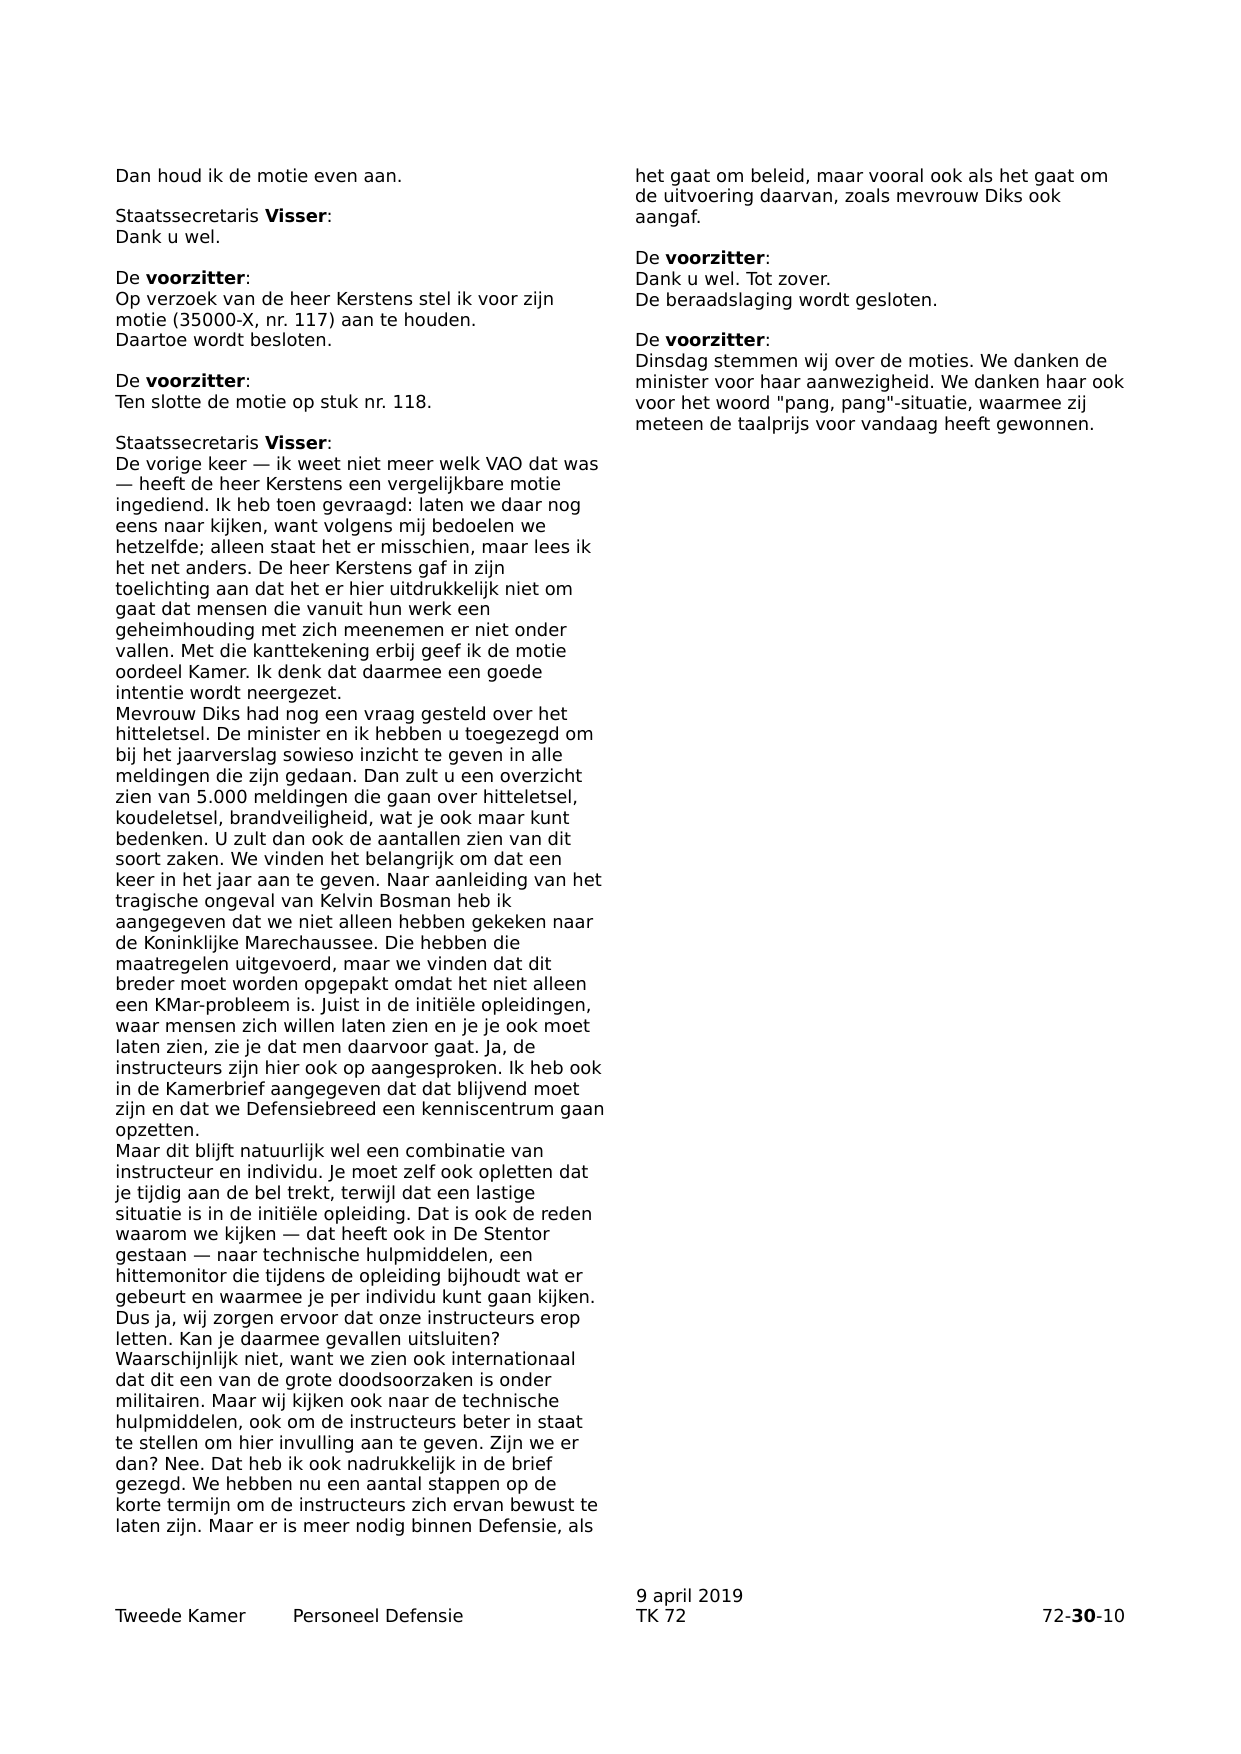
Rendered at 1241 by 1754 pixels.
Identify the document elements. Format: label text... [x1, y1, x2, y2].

text De vorige keer — ik weet niet meer welk VAO dat was — heeft de heer Kerstens een vergelijkbare motie ingediend. Ik heb toen gevraagd: laten we daar nog eens naar kijken, want volgens mij bedoelen we hetzelfde; alleen staat het er misschien, maar lees ik het net anders. De heer Kerstens gaf in zijn toelichting aan dat het er hier uitdrukkelijk niet om gaat dat mensen die vanuit hun werk een geheimhouding met zich meenemen er niet onder vallen. Met die kanttekening erbij geef ik de motie oordeel Kamer. Ik denk dat daarmee een goede intentie wordt neergezet. [115, 453, 605, 703]
text het gaat om beleid, maar vooral ook als het gaat om de uitvoering daarvan, zoals mevrouw Diks ook aangaf. [635, 165, 1125, 228]
text Mevrouw Diks had nog een vraag gesteld over het hitteletsel. De minister en ik hebben u toegezegd om bij het jaarverslag sowieso inzicht te geven in alle meldingen die zijn gedaan. Dan zult u een overzicht zien van 5.000 meldingen die gaan over hitteletsel, koudeletsel, brandveiligheid, wat je ook maar kunt bedenken. U zult dan ook de aantallen zien van dit soort zaken. We vinden het belangrijk om dat een keer in het jaar aan te geven. Naar aanleiding van het tragische ongeval van Kelvin Bosman heb ik aangegeven dat we niet alleen hebben gekeken naar de Koninklijke Marechaussee. Die hebben die maatregelen uitgevoerd, maar we vinden dat dit breder moet worden opgepakt omdat het niet alleen een KMar-probleem is. Juist in de initiële opleidingen, waar mensen zich willen laten zien en je je ook moet laten zien, zie je dat men daarvoor gaat. Ja, de instructeurs zijn hier ook op aangesproken. Ik heb ook in de Kamerbrief aangegeven dat dat blijvend moet zijn en dat we Defensiebreed een kenniscentrum gaan opzetten. [115, 703, 605, 1141]
text Staatssecretaris Visser: [115, 206, 605, 227]
text De voorzitter: [115, 371, 605, 392]
text Dinsdag stemmen wij over de moties. We danken de minister voor haar aanwezigheid. We danken haar ook voor het woord "pang, pang"-situatie, waarmee zij meteen de taalprijs voor vandaag heeft gewonnen. [635, 351, 1125, 434]
text Op verzoek van de heer Kerstens stel ik voor zijn motie (35000-X, nr. 117) aan te houden. [115, 288, 605, 330]
text Ten slotte de motie op stuk nr. 118. [115, 392, 605, 412]
text Staatssecretaris Visser: [115, 432, 605, 453]
text De voorzitter: [115, 268, 605, 288]
text Dank u wel. Tot zover. [635, 268, 1125, 289]
text De voorzitter: [635, 330, 1125, 351]
text Maar dit blijft natuurlijk wel een combinatie van instructeur en individu. Je moet zelf ook opletten dat je tijdig aan de bel trekt, terwijl dat een lastige situatie is in de initiële opleiding. Dat is ook de reden waarom we kijken — dat heeft ook in De Stentor gestaan — naar technische hulpmiddelen, een hittemonitor die tijdens de opleiding bijhoudt wat er gebeurt en waarmee je per individu kunt gaan kijken. Dus ja, wij zorgen ervoor dat onze instructeurs erop letten. Kan je daarmee gevallen uitsluiten? Waarschijnlijk niet, want we zien ook internationaal dat dit een van de grote doodsoorzaken is onder militairen. Maar wij kijken ook naar de technische hulpmiddelen, ook om de instructeurs beter in staat te stellen om hier invulling aan te geven. Zijn we er dan? Nee. Dat heb ik ook nadrukkelijk in de brief gezegd. We hebben nu een aantal stappen op de korte termijn om de instructeurs zich ervan bewust te laten zijn. Maar er is meer nodig binnen Defensie, als [115, 1141, 605, 1537]
text De voorzitter: [635, 248, 1125, 268]
text Daartoe wordt besloten. [115, 330, 605, 351]
text De beraadslaging wordt gesloten. [635, 289, 1125, 310]
text Dank u wel. [115, 227, 605, 248]
text Dan houd ik de motie even aan. [115, 165, 605, 186]
